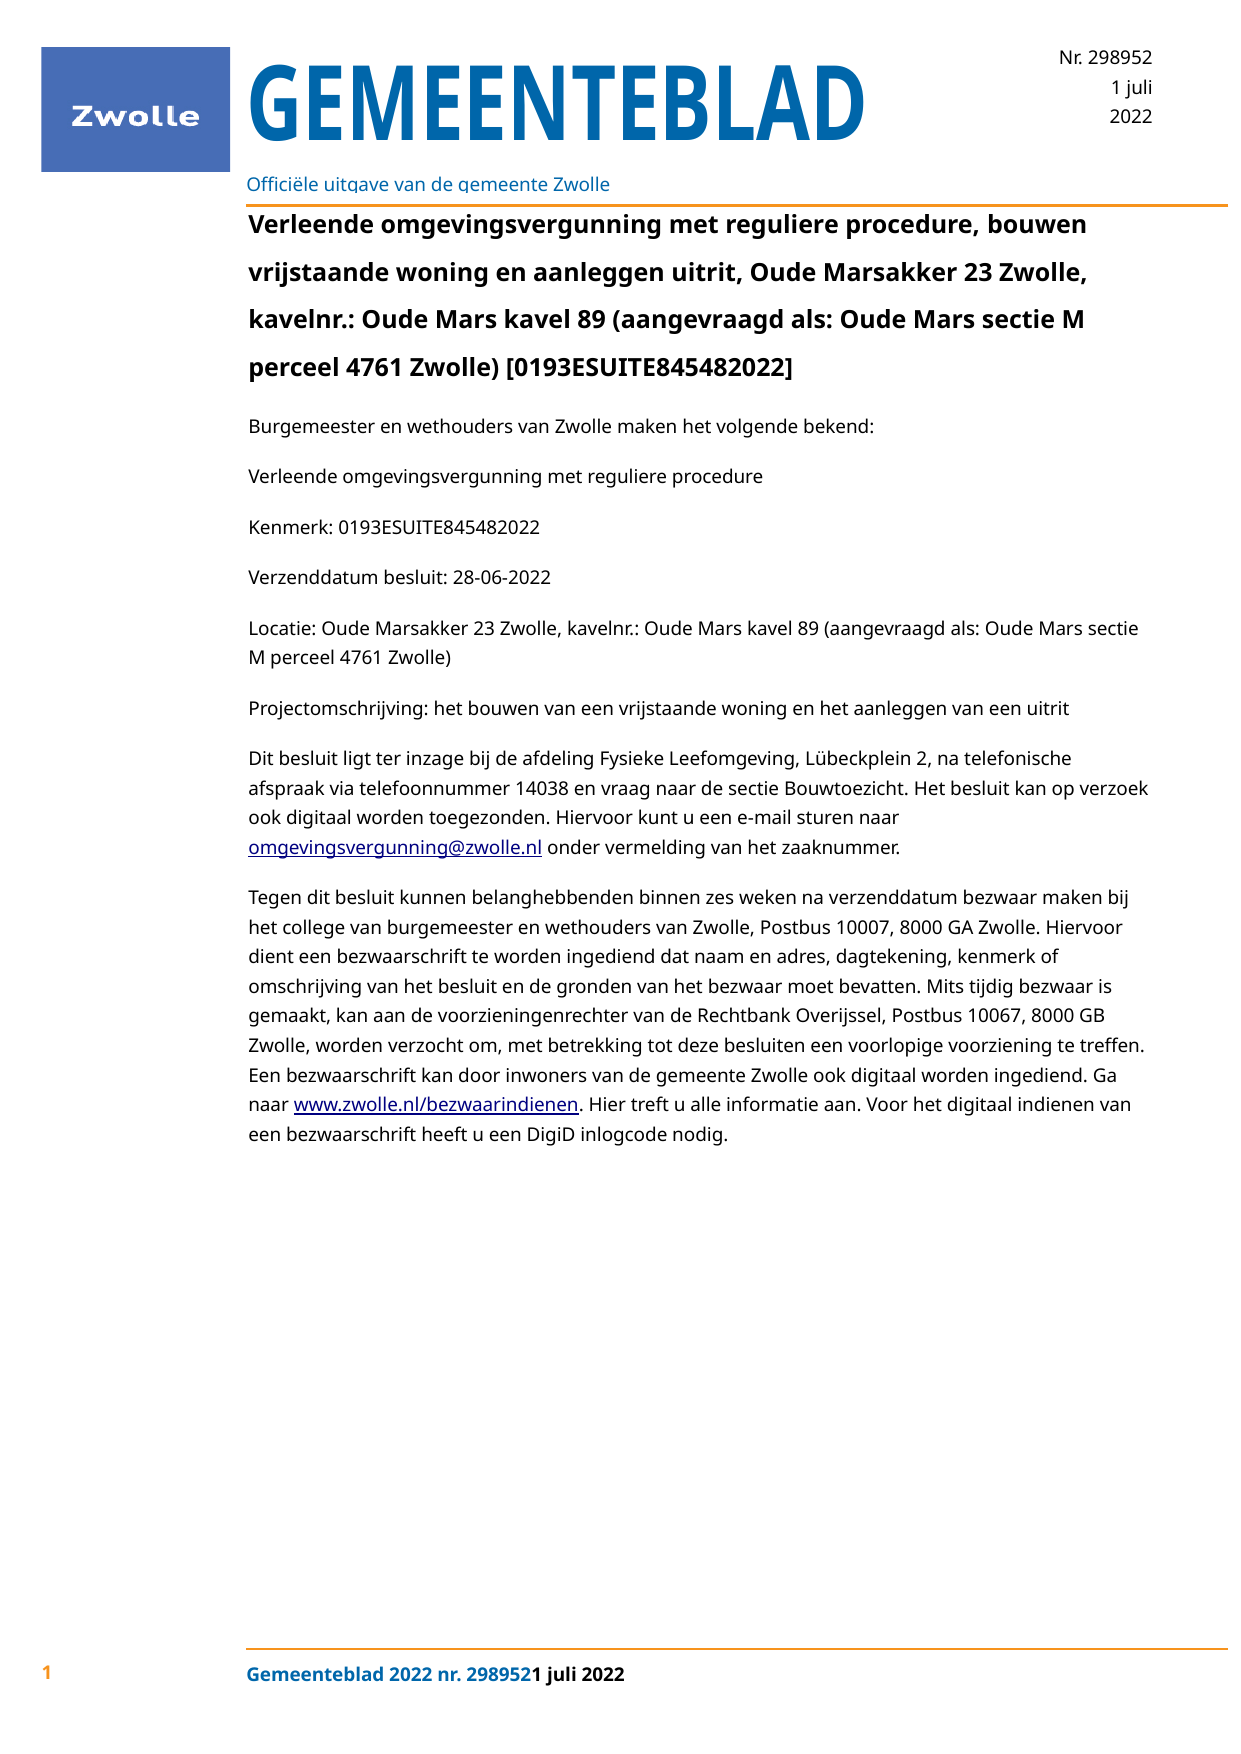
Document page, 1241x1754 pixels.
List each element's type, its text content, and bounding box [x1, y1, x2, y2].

text Projectomschrijving: het bouwen van een vrijstaande woning en het aanleggen van een uitrit [248, 695, 1152, 721]
text Dit besluit ligt ter inzage bij de afdeling Fysieke Leefomgeving, Lübeckplein 2, na telefonische afspraak via telefoonnummer 14038 en vraag naar de sectie Bouwtoezicht. Het besluit kan op verzoek ook digitaal worden toegezonden. Hiervoor kunt u een e-mail sturen naar omgevingsvergunning@zwolle.nl onder vermelding van het zaaknummer. [248, 745, 1152, 860]
text Locatie: Oude Marsakker 23 Zwolle, kavelnr.: Oude Mars kavel 89 (aangevraagd als: Oude Mars sectie M perceel 4761 Zwolle) [248, 615, 1152, 670]
text Verzenddatum besluit: 28-06-2022 [248, 564, 1152, 590]
text Kenmerk: 0193ESUITE845482022 [248, 514, 1152, 540]
text Verleende omgevingsvergunning met reguliere procedure [248, 463, 1152, 489]
picture [41, 47, 231, 172]
text Tegen dit besluit kunnen belanghebbenden binnen zes weken na verzenddatum bezwaar maken bij het college van burgemeester en wethouders van Zwolle, Postbus 10007, 8000 GA Zwolle. Hiervoor dient een bezwaarschrift te worden ingediend dat naam en adres, dagtekening, kenmerk of omschrijving van het besluit en de gronden van het bezwaar moet bevatten. Mits tijdig bezwaar is gemaakt, kan aan de voorzieningenrechter van de Rechtbank Overijssel, Postbus 10067, 8000 GB Zwolle, worden verzocht om, met betrekking tot deze besluiten een voorlopige voorziening te treffen. Een bezwaarschrift kan door inwoners van de gemeente Zwolle ook digitaal worden ingediend. Ga naar www.zwolle.nl/bezwaarindienen. Hier treft u alle informatie aan. Voor het digitaal indienen van een bezwaarschrift heeft u een DigiD inlogcode nodig. [248, 884, 1152, 1147]
text Burgemeester en wethouders van Zwolle maken het volgende bekend: [248, 413, 1152, 439]
text Verleende omgevingsvergunning met reguliere procedure, bouwen vrijstaande woning en aanleggen uitrit, Oude Marsakker 23 Zwolle, kavelnr.: Oude Mars kavel 89 (aangevraagd als: Oude Mars sectie M perceel 4761 Zwolle) [0193ESUITE845482022] [248, 207, 1152, 384]
